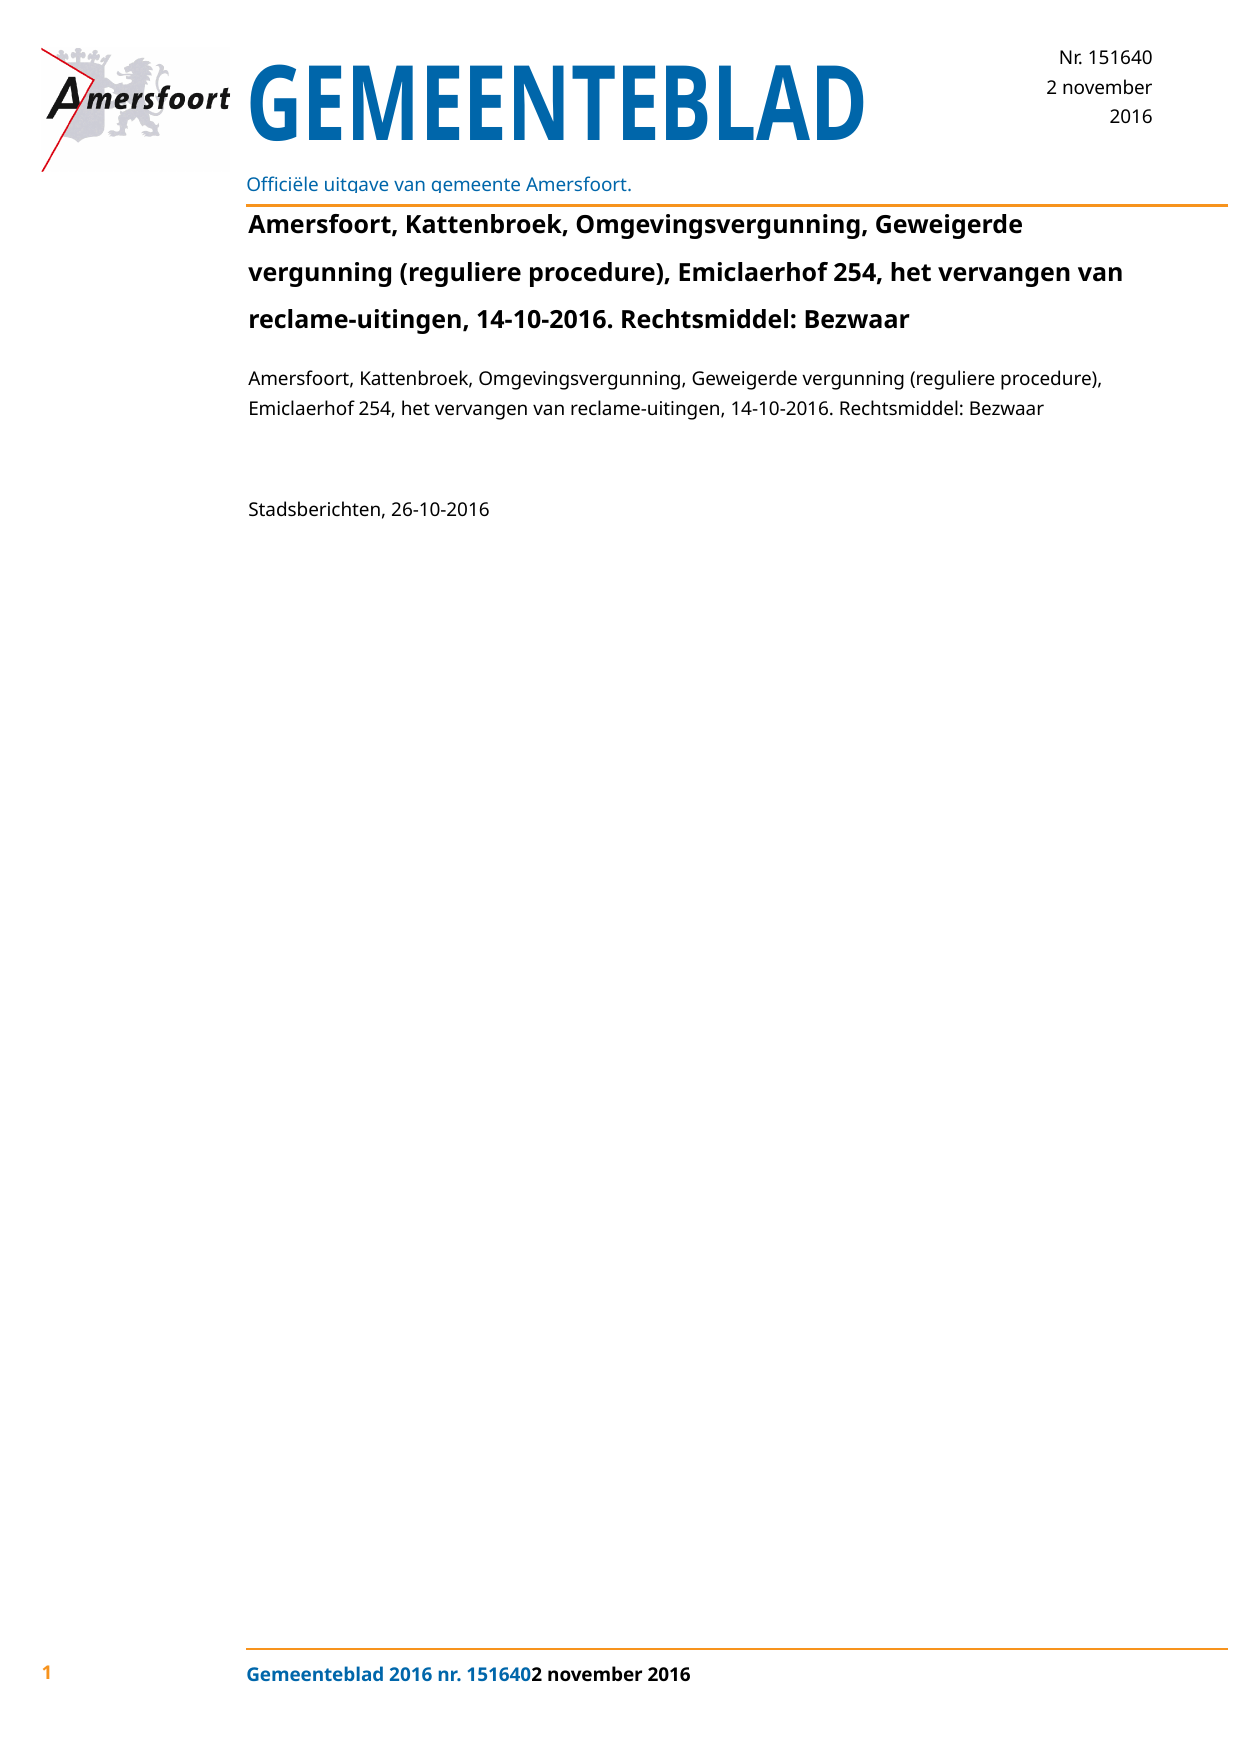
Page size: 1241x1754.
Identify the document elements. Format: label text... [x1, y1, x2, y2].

text Amersfoort, Kattenbroek, Omgevingsvergunning, Geweigerde vergunning (reguliere procedure), Emiclaerhof 254, het vervangen van reclame-uitingen, 14-10-2016. Rechtsmiddel: Bezwaar [248, 207, 1152, 336]
text Amersfoort, Kattenbroek, Omgevingsvergunning, Geweigerde vergunning (reguliere procedure), Emiclaerhof 254, het vervangen van reclame-uitingen, 14-10-2016. Rechtsmiddel: Bezwaar [248, 366, 1152, 421]
text Stadsberichten, 26-10-2016 [248, 496, 1152, 522]
picture [41, 47, 231, 172]
